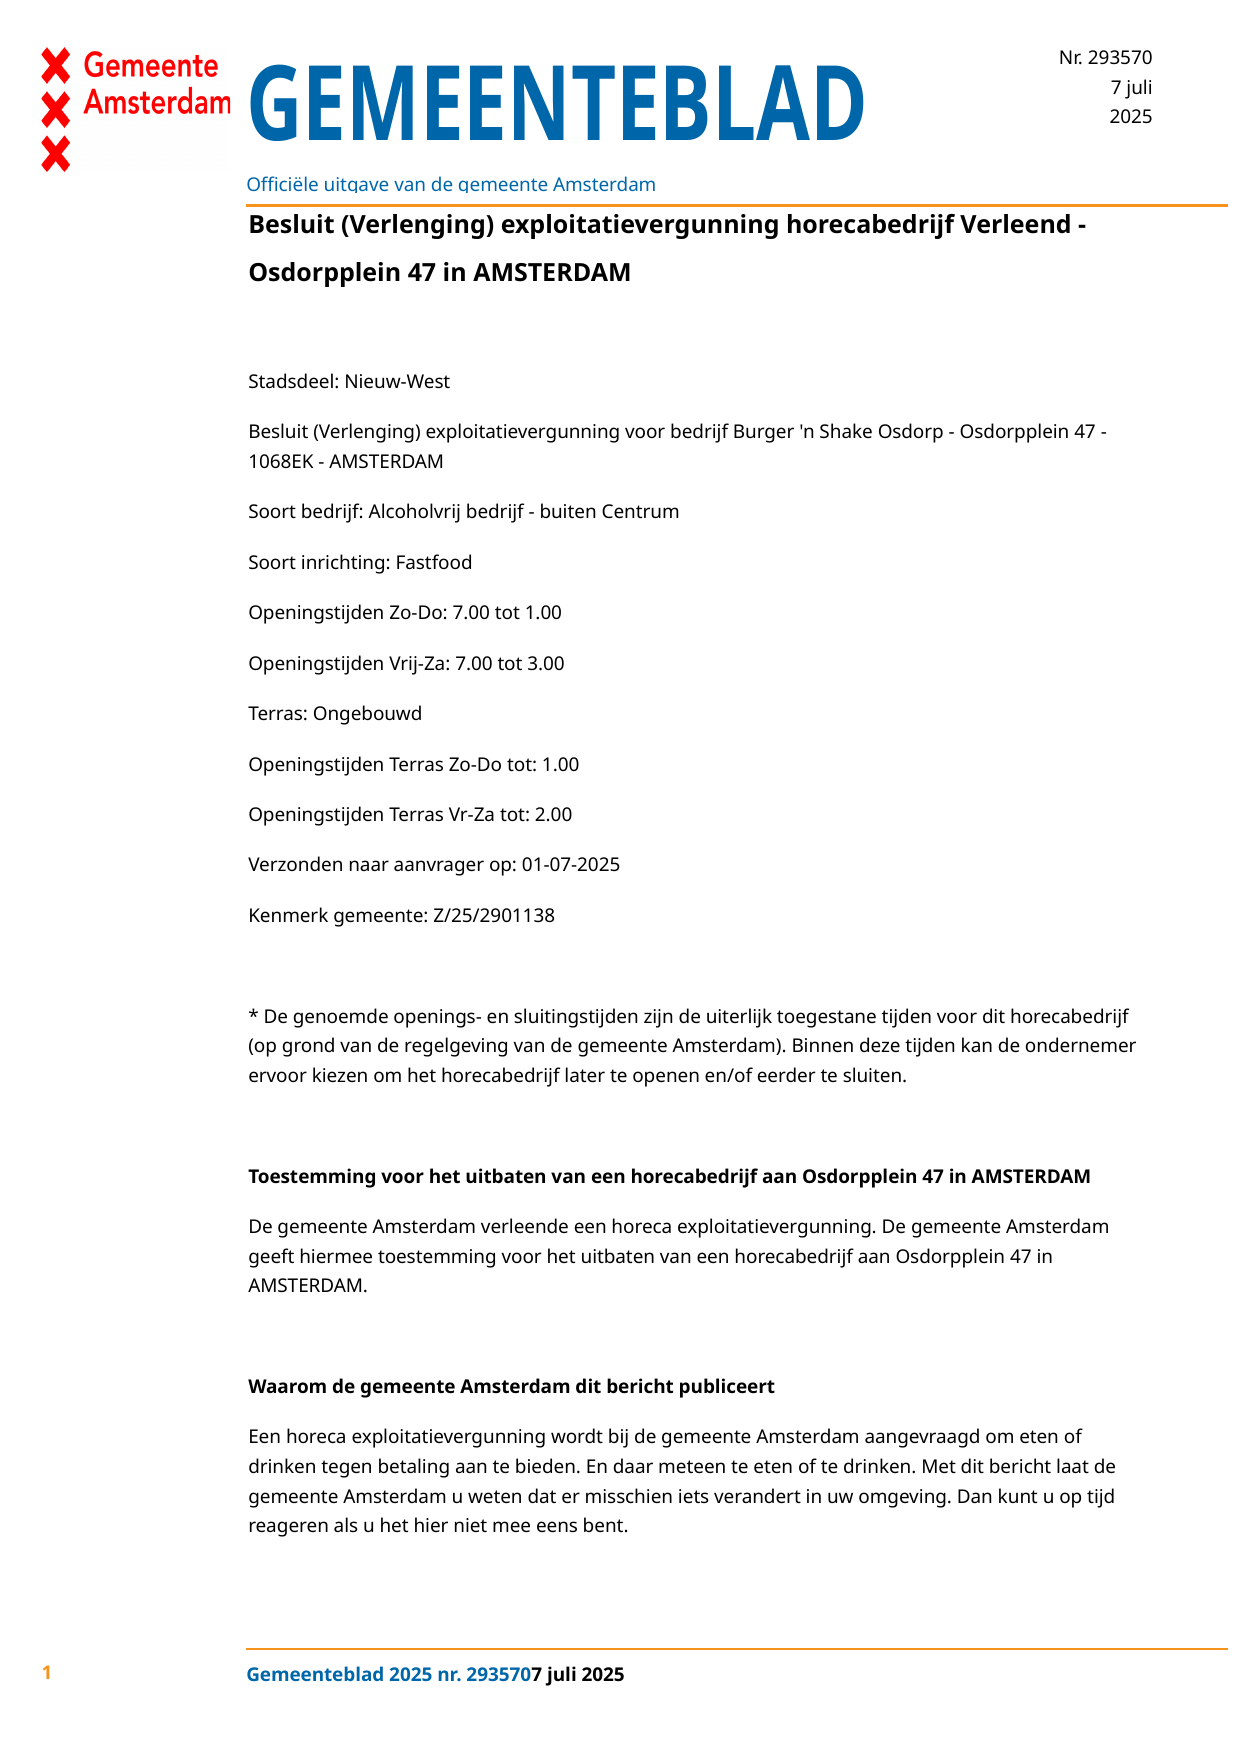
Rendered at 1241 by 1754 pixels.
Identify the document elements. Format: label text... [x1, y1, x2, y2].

text Toestemming voor het uitbaten van een horecabedrijf aan Osdorpplein 47 in AMSTERDAM [248, 1163, 1152, 1189]
picture [41, 47, 231, 172]
text * De genoemde openings- en sluitingstijden zijn de uiterlijk toegestane tijden voor dit horecabedrijf (op grond van de regelgeving van de gemeente Amsterdam). Binnen deze tijden kan de ondernemer ervoor kiezen om het horecabedrijf later te openen en/of eerder te sluiten. [248, 1003, 1152, 1088]
text Openingstijden Terras Vr-Za tot: 2.00 [248, 801, 1152, 827]
text Waarom de gemeente Amsterdam dit bericht publiceert [248, 1373, 1152, 1399]
text Kenmerk gemeente: Z/25/2901138 [248, 902, 1152, 928]
text Openingstijden Zo-Do: 7.00 tot 1.00 [248, 599, 1152, 625]
text Stadsdeel: Nieuw-West [248, 368, 1152, 394]
text Soort inrichting: Fastfood [248, 549, 1152, 575]
text Besluit (Verlenging) exploitatievergunning horecabedrijf Verleend - Osdorpplein 47 in AMSTERDAM [248, 207, 1152, 288]
text Verzonden naar aanvrager op: 01-07-2025 [248, 852, 1152, 877]
text Openingstijden Vrij-Za: 7.00 tot 3.00 [248, 650, 1152, 676]
text Soort bedrijf: Alcoholvrij bedrijf - buiten Centrum [248, 499, 1152, 524]
text Terras: Ongebouwd [248, 700, 1152, 726]
text Een horeca exploitatievergunning wordt bij de gemeente Amsterdam aangevraagd om eten of drinken tegen betaling aan te bieden. En daar meteen te eten of te drinken. Met dit bericht laat de gemeente Amsterdam u weten dat er misschien iets verandert in uw omgeving. Dan kunt u op tijd reageren als u het hier niet mee eens bent. [248, 1424, 1152, 1538]
text De gemeente Amsterdam verleende een horeca exploitatievergunning. De gemeente Amsterdam geeft hiermee toestemming voor het uitbaten van een horecabedrijf aan Osdorpplein 47 in AMSTERDAM. [248, 1213, 1152, 1298]
text Openingstijden Terras Zo-Do tot: 1.00 [248, 751, 1152, 777]
text Besluit (Verlenging) exploitatievergunning voor bedrijf Burger 'n Shake Osdorp - Osdorpplein 47 - 1068EK - AMSTERDAM [248, 419, 1152, 474]
